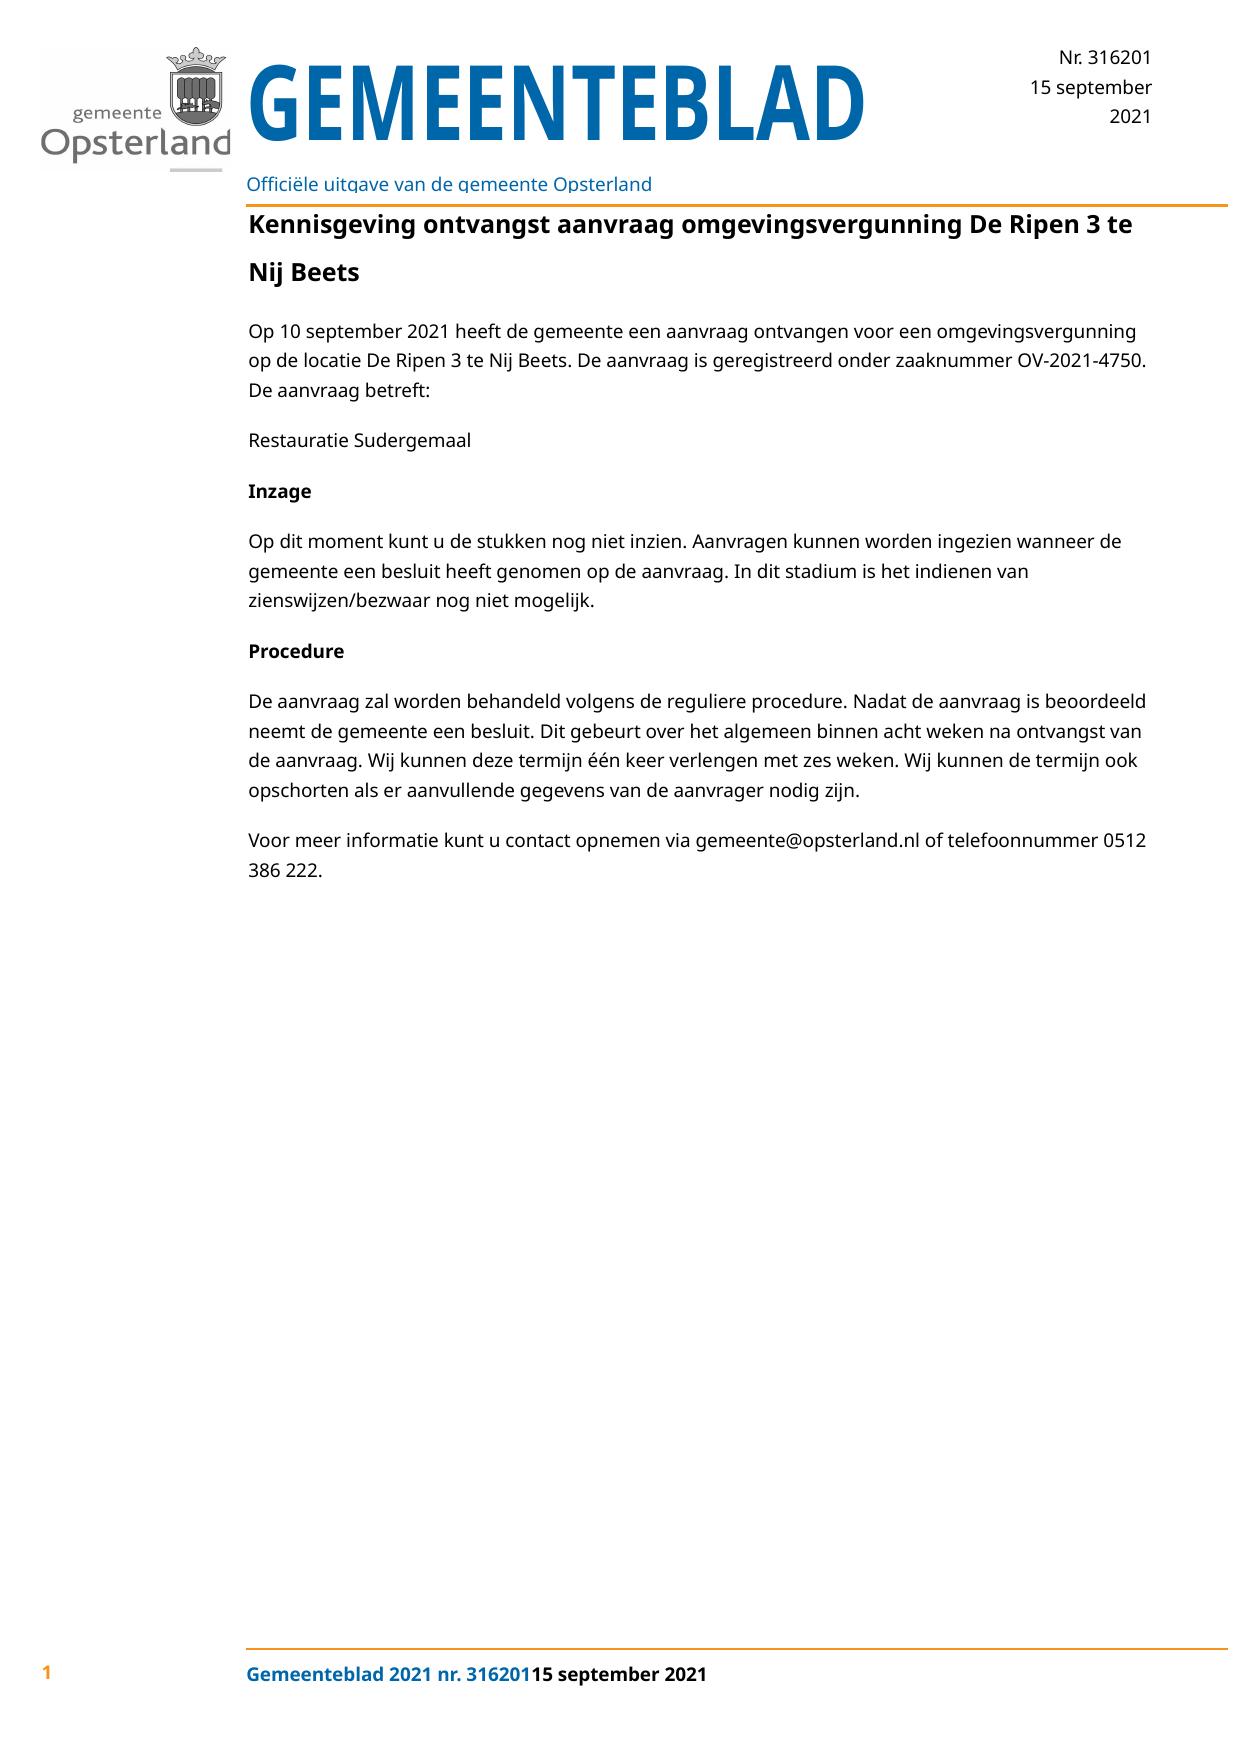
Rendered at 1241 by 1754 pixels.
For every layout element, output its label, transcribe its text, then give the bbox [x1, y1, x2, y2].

picture [41, 47, 231, 172]
text Op dit moment kunt u de stukken nog niet inzien. Aanvragen kunnen worden ingezien wanneer de gemeente een besluit heeft genomen op de aanvraag. In dit stadium is het indienen van zienswijzen/bezwaar nog niet mogelijk. [248, 528, 1152, 613]
text De aanvraag zal worden behandeld volgens de reguliere procedure. Nadat de aanvraag is beoordeeld neemt de gemeente een besluit. Dit gebeurt over het algemeen binnen acht weken na ontvangst van de aanvraag. Wij kunnen deze termijn één keer verlengen met zes weken. Wij kunnen de termijn ook opschorten als er aanvullende gegevens van de aanvrager nodig zijn. [248, 688, 1152, 803]
text Op 10 september 2021 heeft de gemeente een aanvraag ontvangen voor een omgevingsvergunning op de locatie De Ripen 3 te Nij Beets. De aanvraag is geregistreerd onder zaaknummer OV-2021-4750. De aanvraag betreft: [248, 318, 1152, 403]
text Inzage [248, 478, 1152, 504]
text Procedure [248, 638, 1152, 664]
text Kennisgeving ontvangst aanvraag omgevingsvergunning De Ripen 3 te Nij Beets [248, 207, 1152, 288]
text Restauratie Sudergemaal [248, 427, 1152, 453]
text Voor meer informatie kunt u contact opnemen via gemeente@opsterland.nl of telefoonnummer 0512 386 222. [248, 827, 1152, 883]
